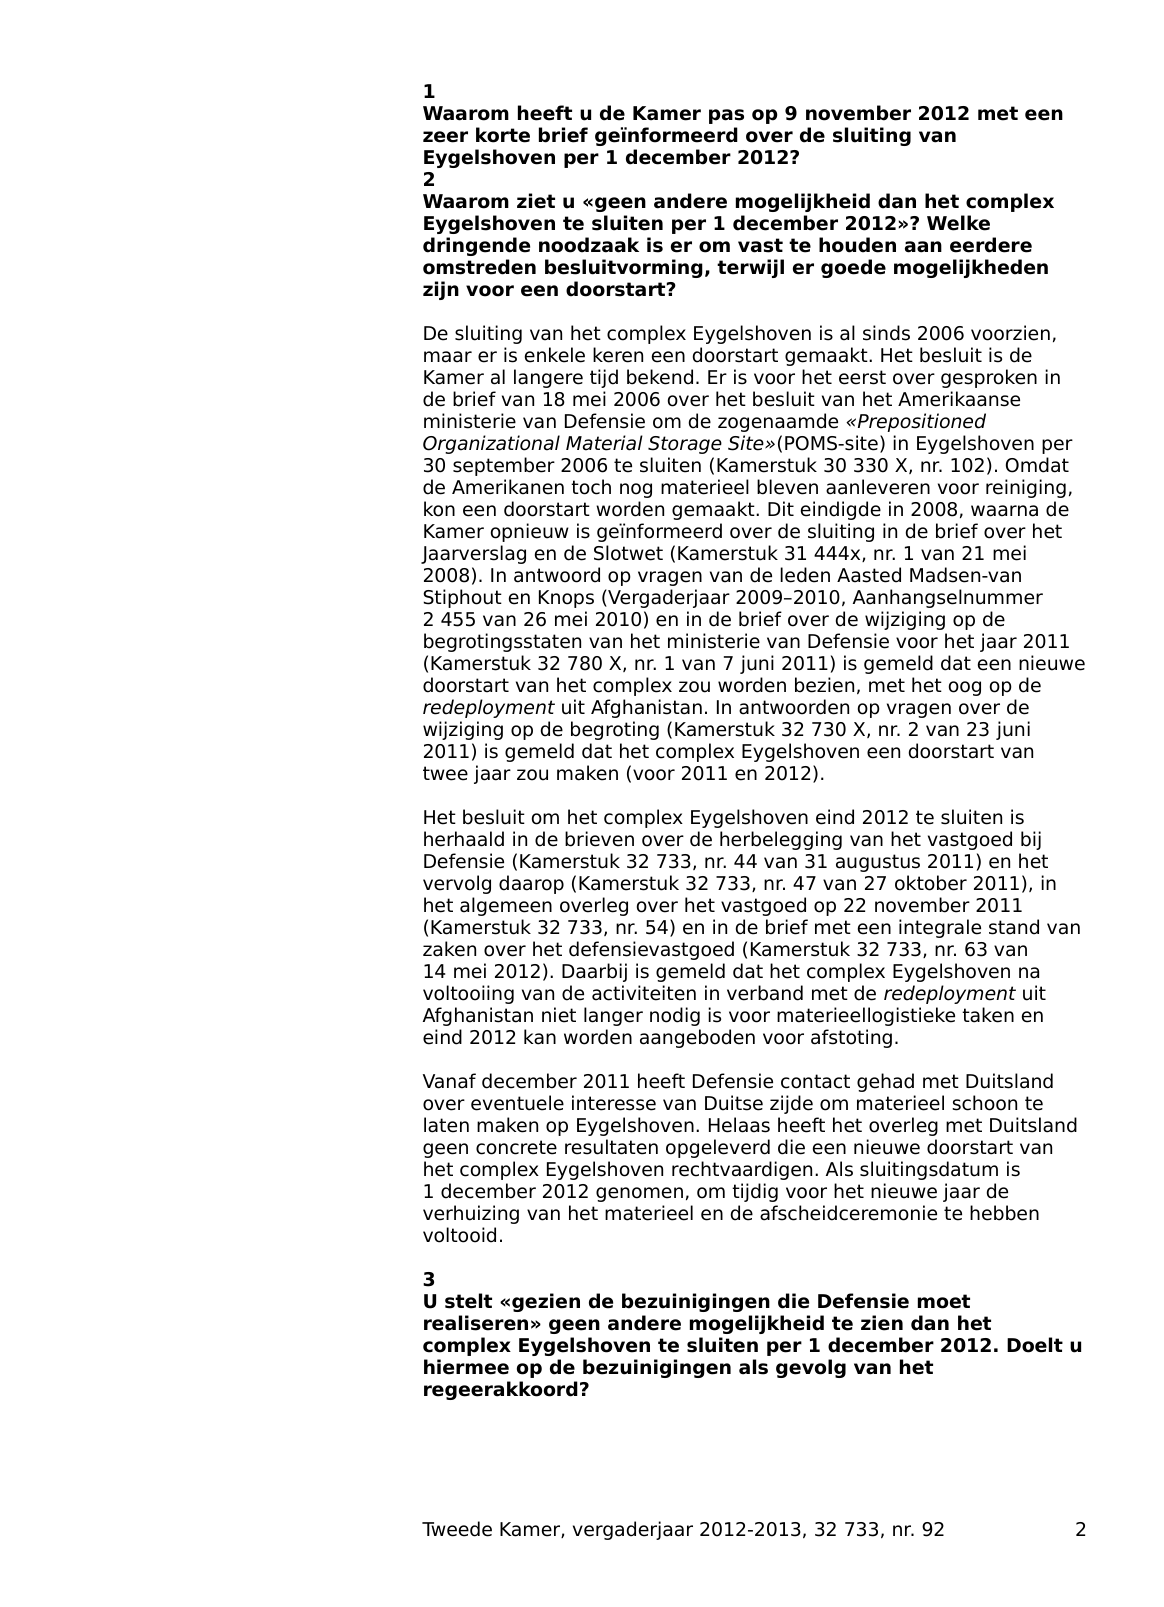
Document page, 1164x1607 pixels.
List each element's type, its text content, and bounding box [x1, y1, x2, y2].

text Het besluit om het complex Eygelshoven eind 2012 te sluiten is herhaald in de brieven over de herbelegging van het vastgoed bij Defensie (Kamerstuk 32 733, nr. 44 van 31 augustus 2011) en het vervolg daarop (Kamerstuk 32 733, nr. 47 van 27 oktober 2011), in het algemeen overleg over het vastgoed op 22 november 2011 (Kamerstuk 32 733, nr. 54) en in de brief met een integrale stand van zaken over het defensievastgoed (Kamerstuk 32 733, nr. 63 van 14 mei 2012). Daarbij is gemeld dat het complex Eygelshoven na voltooiing van de activiteiten in verband met de redeployment uit Afghanistan niet langer nodig is voor materieellogistieke taken en eind 2012 kan worden aangeboden voor afstoting. [422, 807, 1087, 1049]
text U stelt «gezien de bezuinigingen die Defensie moet realiseren» geen andere mogelijkheid te zien dan het complex Eygelshoven te sluiten per 1 december 2012. Doelt u hiermee op de bezuinigingen als gevolg van het regeerakkoord? [422, 1291, 1087, 1401]
text Waarom ziet u «geen andere mogelijkheid dan het complex Eygelshoven te sluiten per 1 december 2012»? Welke dringende noodzaak is er om vast te houden aan eerdere omstreden besluitvorming, terwijl er goede mogelijkheden zijn voor een doorstart? [422, 191, 1087, 301]
text De sluiting van het complex Eygelshoven is al sinds 2006 voorzien, maar er is enkele keren een doorstart gemaakt. Het besluit is de Kamer al langere tijd bekend. Er is voor het eerst over gesproken in de brief van 18 mei 2006 over het besluit van het Amerikaanse ministerie van Defensie om de zogenaamde «Prepositioned Organizational Material Storage Site»(POMS-site) in Eygelshoven per 30 september 2006 te sluiten (Kamerstuk 30 330 X, nr. 102). Omdat de Amerikanen toch nog materieel bleven aanleveren voor reiniging, kon een doorstart worden gemaakt. Dit eindigde in 2008, waarna de Kamer opnieuw is geïnformeerd over de sluiting in de brief over het Jaarverslag en de Slotwet (Kamerstuk 31 444x, nr. 1 van 21 mei 2008). In antwoord op vragen van de leden Aasted Madsen-van Stiphout en Knops (Vergaderjaar 2009–2010, Aanhangselnummer 2 455 van 26 mei 2010) en in de brief over de wijziging op de begrotingsstaten van het ministerie van Defensie voor het jaar 2011 (Kamerstuk 32 780 X, nr. 1 van 7 juni 2011) is gemeld dat een nieuwe doorstart van het complex zou worden bezien, met het oog op de redeployment uit Afghanistan. In antwoorden op vragen over de wijziging op de begroting (Kamerstuk 32 730 X, nr. 2 van 23 juni 2011) is gemeld dat het complex Eygelshoven een doorstart van twee jaar zou maken (voor 2011 en 2012). [422, 323, 1087, 785]
text 1 [422, 81, 1087, 103]
text 3 [422, 1269, 1087, 1291]
text Waarom heeft u de Kamer pas op 9 november 2012 met een zeer korte brief geïnformeerd over de sluiting van Eygelshoven per 1 december 2012? [422, 103, 1087, 169]
text Vanaf december 2011 heeft Defensie contact gehad met Duitsland over eventuele interesse van Duitse zijde om materieel schoon te laten maken op Eygelshoven. Helaas heeft het overleg met Duitsland geen concrete resultaten opgeleverd die een nieuwe doorstart van het complex Eygelshoven rechtvaardigen. Als sluitingsdatum is 1 december 2012 genomen, om tijdig voor het nieuwe jaar de verhuizing van het materieel en de afscheidceremonie te hebben voltooid. [422, 1071, 1087, 1247]
text 2 [422, 169, 1087, 191]
